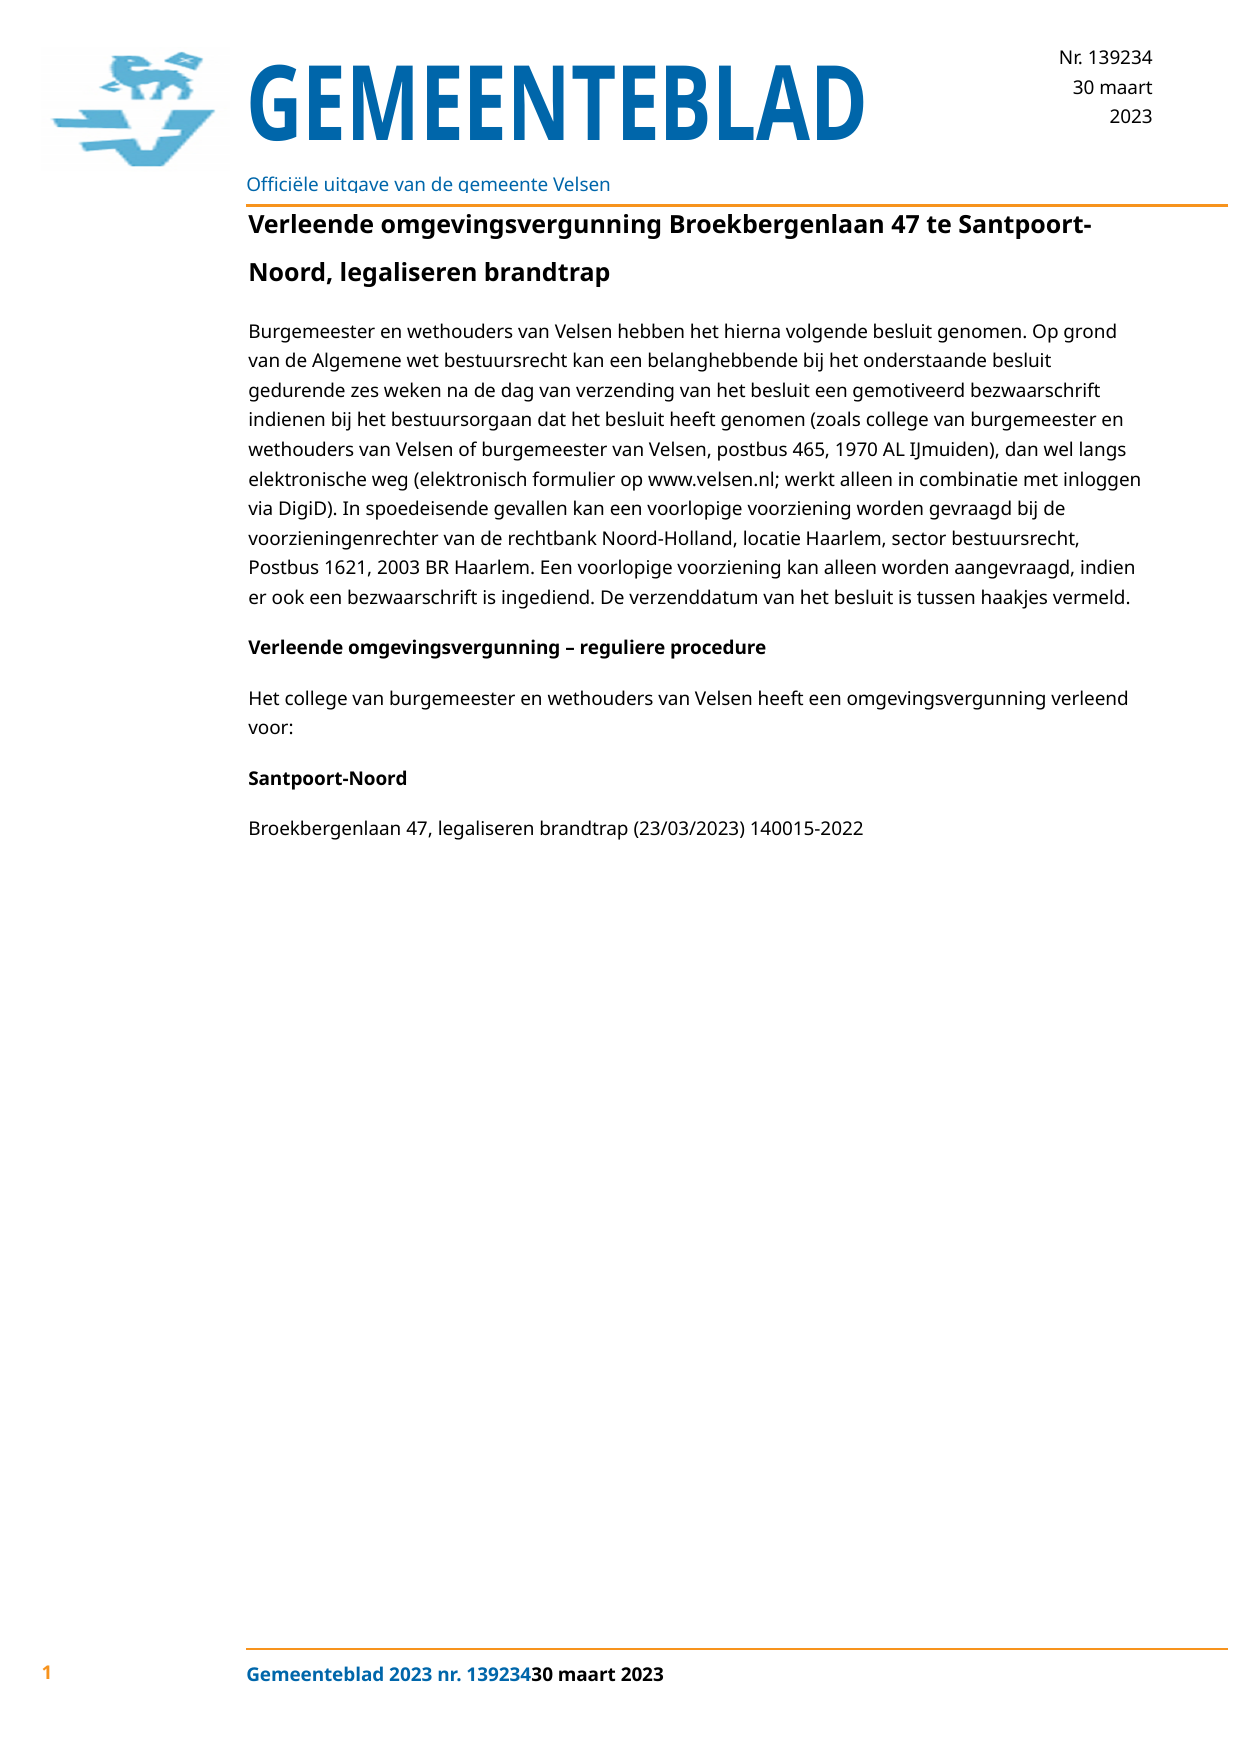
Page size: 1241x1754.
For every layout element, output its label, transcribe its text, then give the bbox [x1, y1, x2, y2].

text Santpoort-Noord [248, 765, 1152, 791]
text Verleende omgevingsvergunning Broekbergenlaan 47 te Santpoort-Noord, legaliseren brandtrap [248, 207, 1152, 288]
picture [41, 47, 231, 172]
text Het college van burgemeester en wethouders van Velsen heeft een omgevingsvergunning verleend voor: [248, 685, 1152, 740]
text Broekbergenlaan 47, legaliseren brandtrap (23/03/2023) 140015-2022 [248, 815, 1152, 841]
text Burgemeester en wethouders van Velsen hebben het hierna volgende besluit genomen. Op grond van de Algemene wet bestuursrecht kan een belanghebbende bij het onderstaande besluit gedurende zes weken na de dag van verzending van het besluit een gemotiveerd bezwaarschrift indienen bij het bestuursorgaan dat het besluit heeft genomen (zoals college van burgemeester en wethouders van Velsen of burgemeester van Velsen, postbus 465, 1970 AL IJmuiden), dan wel langs elektronische weg (elektronisch formulier op www.velsen.nl; werkt alleen in combinatie met inloggen via DigiD). In spoedeisende gevallen kan een voorlopige voorziening worden gevraagd bij de voorzieningenrechter van de rechtbank Noord-Holland, locatie Haarlem, sector bestuursrecht, Postbus 1621, 2003 BR Haarlem. Een voorlopige voorziening kan alleen worden aangevraagd, indien er ook een bezwaarschrift is ingediend. De verzenddatum van het besluit is tussen haakjes vermeld. [248, 318, 1152, 610]
text Verleende omgevingsvergunning – reguliere procedure [248, 634, 1152, 660]
